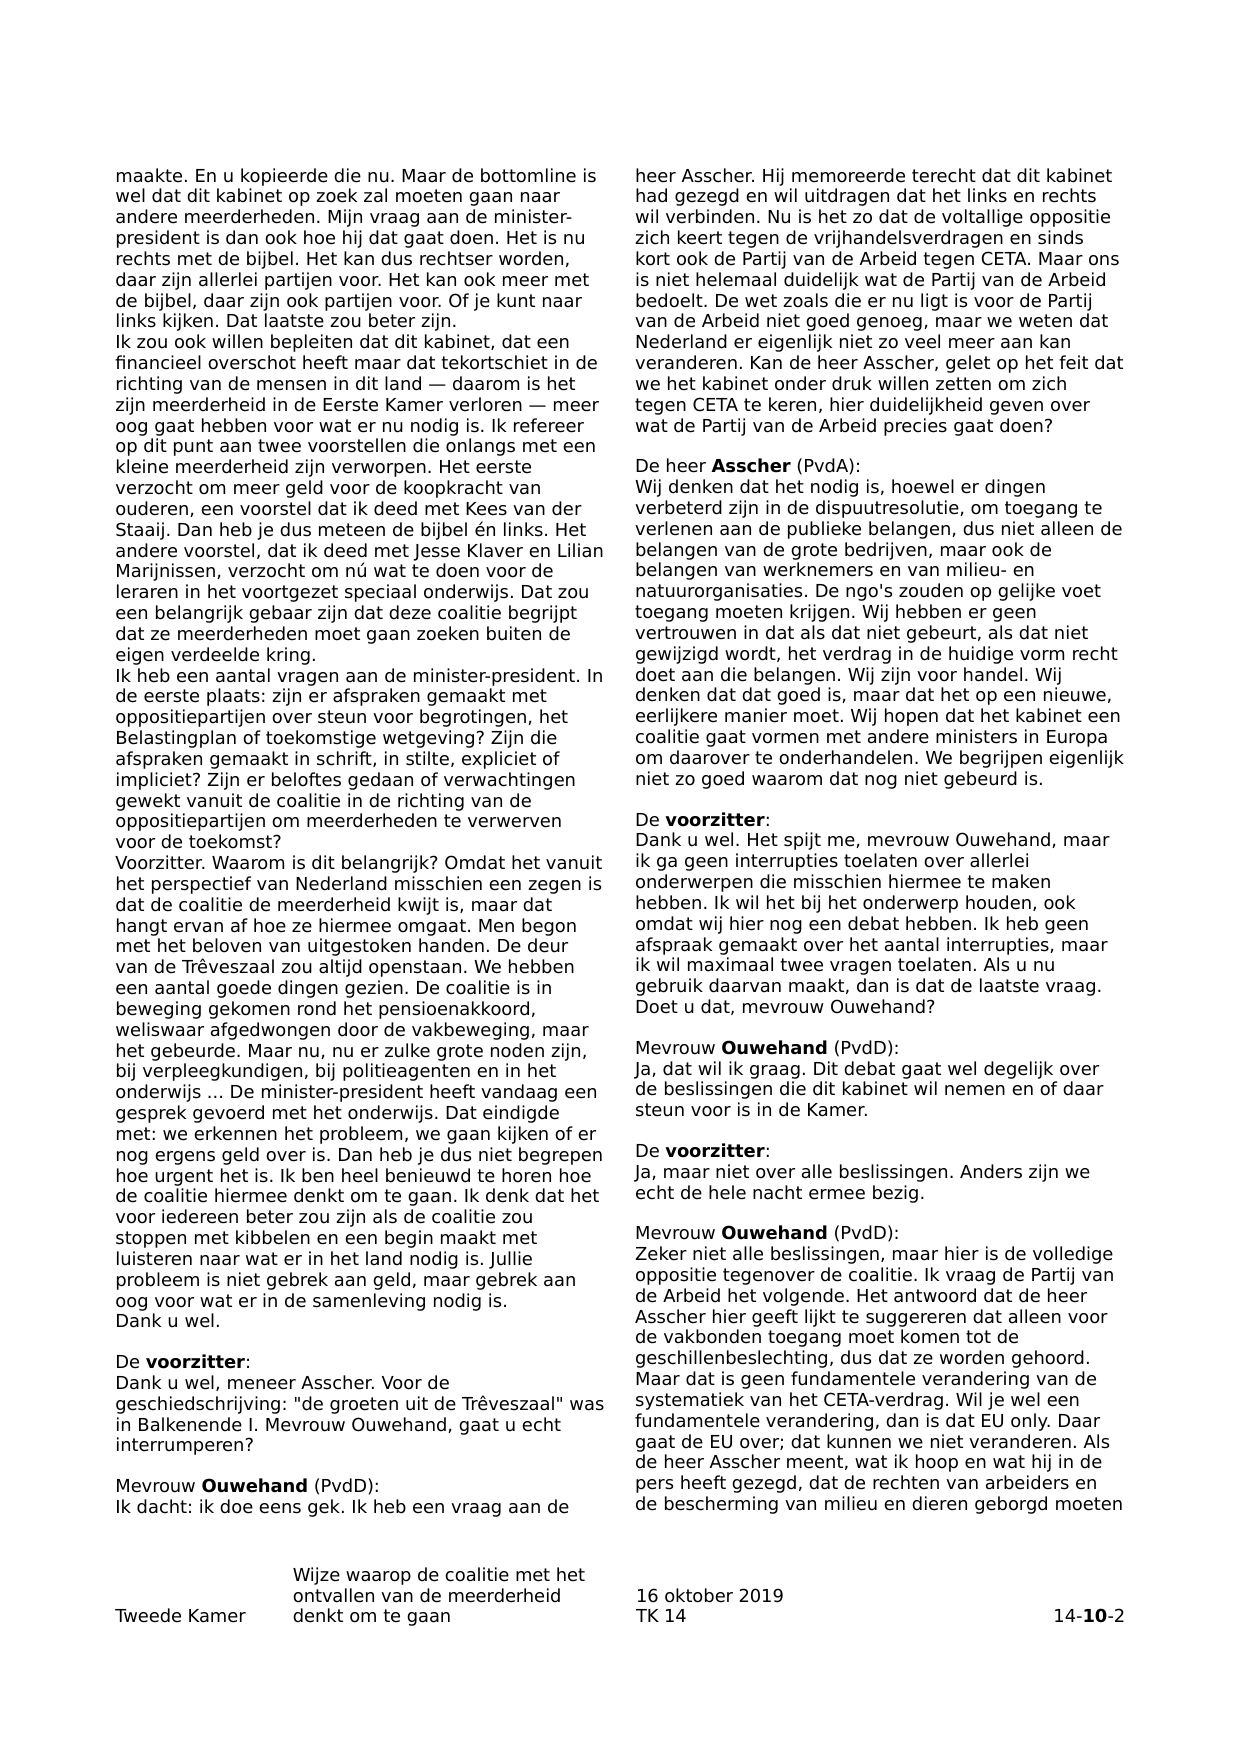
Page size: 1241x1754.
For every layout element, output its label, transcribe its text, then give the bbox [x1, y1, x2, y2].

text Ja, dat wil ik graag. Dit debat gaat wel degelijk over de beslissingen die dit kabinet wil nemen en of daar steun voor is in de Kamer. [635, 1058, 1125, 1121]
text Mevrouw Ouwehand (PvdD): [115, 1476, 605, 1497]
text De voorzitter: [635, 809, 1125, 830]
text Ik heb een aantal vragen aan de minister-president. In de eerste plaats: zijn er afspraken gemaakt met oppositiepartijen over steun voor begrotingen, het Belastingplan of toekomstige wetgeving? Zijn die afspraken gemaakt in schrift, in stilte, expliciet of impliciet? Zijn er beloftes gedaan of verwachtingen gewekt vanuit de coalitie in de richting van de oppositiepartijen om meerderheden te verwerven voor de toekomst? [115, 665, 605, 853]
text Dank u wel. [115, 1311, 605, 1332]
text De voorzitter: [115, 1352, 605, 1373]
text Dank u wel, meneer Asscher. Voor de geschiedschrijving: "de groeten uit de Trêveszaal" was in Balkenende I. Mevrouw Ouwehand, gaat u echt interrumperen? [115, 1373, 605, 1456]
text Mevrouw Ouwehand (PvdD): [635, 1223, 1125, 1244]
text Zeker niet alle beslissingen, maar hier is de volledige oppositie tegenover de coalitie. Ik vraag de Partij van de Arbeid het volgende. Het antwoord dat de heer Asscher hier geeft lijkt te suggereren dat alleen voor de vakbonden toegang moet komen tot de geschillenbeslechting, dus dat ze worden gehoord. Maar dat is geen fundamentele verandering van de systematiek van het CETA-verdrag. Wil je wel een fundamentele verandering, dan is dat EU only. Daar gaat de EU over; dat kunnen we niet veranderen. Als de heer Asscher meent, wat ik hoop en wat hij in de pers heeft gezegd, dat de rechten van arbeiders en de bescherming van milieu en dieren geborgd moeten [635, 1244, 1125, 1515]
text Ik dacht: ik doe eens gek. Ik heb een vraag aan de [115, 1497, 605, 1518]
text Dank u wel. Het spijt me, mevrouw Ouwehand, maar ik ga geen interrupties toelaten over allerlei onderwerpen die misschien hiermee te maken hebben. Ik wil het bij het onderwerp houden, ook omdat wij hier nog een debat hebben. Ik heb geen afspraak gemaakt over het aantal interrupties, maar ik wil maximaal twee vragen toelaten. Als u nu gebruik daarvan maakt, dan is dat de laatste vraag. Doet u dat, mevrouw Ouwehand? [635, 830, 1125, 1018]
text De heer Asscher (PvdA): [635, 456, 1125, 477]
text Mevrouw Ouwehand (PvdD): [635, 1038, 1125, 1058]
text Ik zou ook willen bepleiten dat dit kabinet, dat een financieel overschot heeft maar dat tekortschiet in de richting van de mensen in dit land — daarom is het zijn meerderheid in de Eerste Kamer verloren — meer oog gaat hebben voor wat er nu nodig is. Ik refereer op dit punt aan twee voorstellen die onlangs met een kleine meerderheid zijn verworpen. Het eerste verzocht om meer geld voor de koopkracht van ouderen, een voorstel dat ik deed met Kees van der Staaij. Dan heb je dus meteen de bijbel én links. Het andere voorstel, dat ik deed met Jesse Klaver en Lilian Marijnissen, verzocht om nú wat te doen voor de leraren in het voortgezet speciaal onderwijs. Dat zou een belangrijk gebaar zijn dat deze coalitie begrijpt dat ze meerderheden moet gaan zoeken buiten de eigen verdeelde kring. [115, 332, 605, 665]
text De voorzitter: [635, 1141, 1125, 1162]
text Ja, maar niet over alle beslissingen. Anders zijn we echt de hele nacht ermee bezig. [635, 1162, 1125, 1203]
text Wij denken dat het nodig is, hoewel er dingen verbeterd zijn in de dispuutresolutie, om toegang te verlenen aan de publieke belangen, dus niet alleen de belangen van de grote bedrijven, maar ook de belangen van werknemers en van milieu- en natuurorganisaties. De ngo's zouden op gelijke voet toegang moeten krijgen. Wij hebben er geen vertrouwen in dat als dat niet gebeurt, als dat niet gewijzigd wordt, het verdrag in de huidige vorm recht doet aan die belangen. Wij zijn voor handel. Wij denken dat dat goed is, maar dat het op een nieuwe, eerlijkere manier moet. Wij hopen dat het kabinet een coalitie gaat vormen met andere ministers in Europa om daarover te onderhandelen. We begrijpen eigenlijk niet zo goed waarom dat nog niet gebeurd is. [635, 477, 1125, 789]
text Voorzitter. Waarom is dit belangrijk? Omdat het vanuit het perspectief van Nederland misschien een zegen is dat de coalitie de meerderheid kwijt is, maar dat hangt ervan af hoe ze hiermee omgaat. Men begon met het beloven van uitgestoken handen. De deur van de Trêveszaal zou altijd openstaan. We hebben een aantal goede dingen gezien. De coalitie is in beweging gekomen rond het pensioenakkoord, weliswaar afgedwongen door de vakbeweging, maar het gebeurde. Maar nu, nu er zulke grote noden zijn, bij verpleegkundigen, bij politieagenten en in het onderwijs ... De minister-president heeft vandaag een gesprek gevoerd met het onderwijs. Dat eindigde met: we erkennen het probleem, we gaan kijken of er nog ergens geld over is. Dan heb je dus niet begrepen hoe urgent het is. Ik ben heel benieuwd te horen hoe de coalitie hiermee denkt om te gaan. Ik denk dat het voor iedereen beter zou zijn als de coalitie zou stoppen met kibbelen en een begin maakt met luisteren naar wat er in het land nodig is. Jullie probleem is niet gebrek aan geld, maar gebrek aan oog voor wat er in de samenleving nodig is. [115, 853, 605, 1311]
text maakte. En u kopieerde die nu. Maar de bottomline is wel dat dit kabinet op zoek zal moeten gaan naar andere meerderheden. Mijn vraag aan de minister-president is dan ook hoe hij dat gaat doen. Het is nu rechts met de bijbel. Het kan dus rechtser worden, daar zijn allerlei partijen voor. Het kan ook meer met de bijbel, daar zijn ook partijen voor. Of je kunt naar links kijken. Dat laatste zou beter zijn. [115, 165, 605, 332]
text heer Asscher. Hij memoreerde terecht dat dit kabinet had gezegd en wil uitdragen dat het links en rechts wil verbinden. Nu is het zo dat de voltallige oppositie zich keert tegen de vrijhandelsverdragen en sinds kort ook de Partij van de Arbeid tegen CETA. Maar ons is niet helemaal duidelijk wat de Partij van de Arbeid bedoelt. De wet zoals die er nu ligt is voor de Partij van de Arbeid niet goed genoeg, maar we weten dat Nederland er eigenlijk niet zo veel meer aan kan veranderen. Kan de heer Asscher, gelet op het feit dat we het kabinet onder druk willen zetten om zich tegen CETA te keren, hier duidelijkheid geven over wat de Partij van de Arbeid precies gaat doen? [635, 165, 1125, 436]
